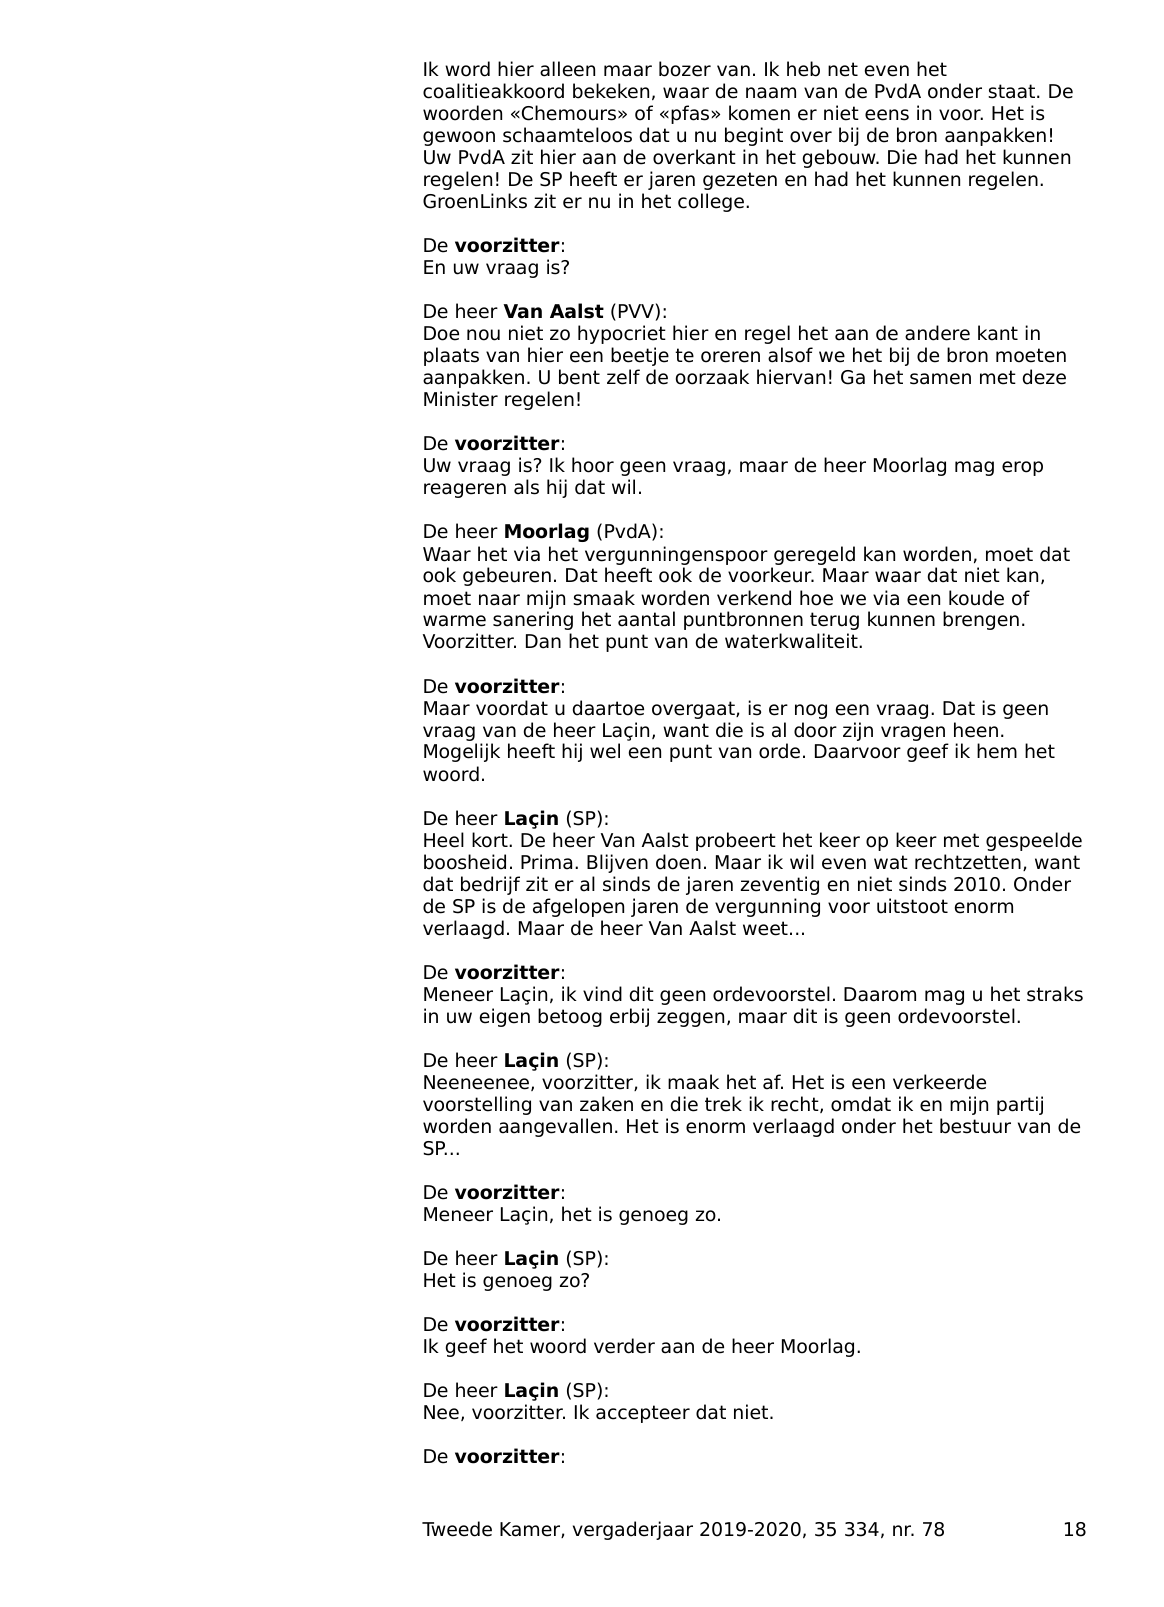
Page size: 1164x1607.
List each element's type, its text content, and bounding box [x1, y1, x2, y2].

text De heer Moorlag (PvdA): [422, 521, 1087, 543]
text Meneer Laçin, het is genoeg zo. [422, 1204, 1087, 1226]
text De voorzitter: [422, 676, 1087, 697]
text De voorzitter: [422, 1182, 1087, 1204]
text De voorzitter: [422, 1314, 1087, 1336]
text De heer Laçin (SP): [422, 1248, 1087, 1270]
text Ik word hier alleen maar bozer van. Ik heb net even het coalitieakkoord bekeken, waar de naam van de PvdA onder staat. De woorden «Chemours» of «pfas» komen er niet eens in voor. Het is gewoon schaamteloos dat u nu begint over bij de bron aanpakken! Uw PvdA zit hier aan de overkant in het gebouw. Die had het kunnen regelen! De SP heeft er jaren gezeten en had het kunnen regelen. GroenLinks zit er nu in het college. [422, 59, 1087, 213]
text Het is genoeg zo? [422, 1270, 1087, 1292]
text Voorzitter. Dan het punt van de waterkwaliteit. [422, 631, 1087, 653]
text De heer Laçin (SP): [422, 808, 1087, 829]
text Meneer Laçin, ik vind dit geen ordevoorstel. Daarom mag u het straks in uw eigen betoog erbij zeggen, maar dit is geen ordevoorstel. [422, 984, 1087, 1028]
text De voorzitter: [422, 1446, 1087, 1468]
text Nee, voorzitter. Ik accepteer dat niet. [422, 1402, 1087, 1424]
text Uw vraag is? Ik hoor geen vraag, maar de heer Moorlag mag erop reageren als hij dat wil. [422, 455, 1087, 499]
text De voorzitter: [422, 962, 1087, 984]
text De heer Laçin (SP): [422, 1380, 1087, 1402]
text De heer Van Aalst (PVV): [422, 301, 1087, 323]
text Heel kort. De heer Van Aalst probeert het keer op keer met gespeelde boosheid. Prima. Blijven doen. Maar ik wil even wat rechtzetten, want dat bedrijf zit er al sinds de jaren zeventig en niet sinds 2010. Onder de SP is de afgelopen jaren de vergunning voor uitstoot enorm verlaagd. Maar de heer Van Aalst weet... [422, 829, 1087, 939]
text En uw vraag is? [422, 257, 1087, 279]
text Maar voordat u daartoe overgaat, is er nog een vraag. Dat is geen vraag van de heer Laçin, want die is al door zijn vragen heen. Mogelijk heeft hij wel een punt van orde. Daarvoor geef ik hem het woord. [422, 697, 1087, 785]
text De voorzitter: [422, 433, 1087, 455]
text Waar het via het vergunningenspoor geregeld kan worden, moet dat ook gebeuren. Dat heeft ook de voorkeur. Maar waar dat niet kan, moet naar mijn smaak worden verkend hoe we via een koude of warme sanering het aantal puntbronnen terug kunnen brengen. [422, 543, 1087, 631]
text Doe nou niet zo hypocriet hier en regel het aan de andere kant in plaats van hier een beetje te oreren alsof we het bij de bron moeten aanpakken. U bent zelf de oorzaak hiervan! Ga het samen met deze Minister regelen! [422, 323, 1087, 411]
text Neeneenee, voorzitter, ik maak het af. Het is een verkeerde voorstelling van zaken en die trek ik recht, omdat ik en mijn partij worden aangevallen. Het is enorm verlaagd onder het bestuur van de SP... [422, 1072, 1087, 1160]
text Ik geef het woord verder aan de heer Moorlag. [422, 1336, 1087, 1358]
text De heer Laçin (SP): [422, 1050, 1087, 1072]
text De voorzitter: [422, 235, 1087, 257]
